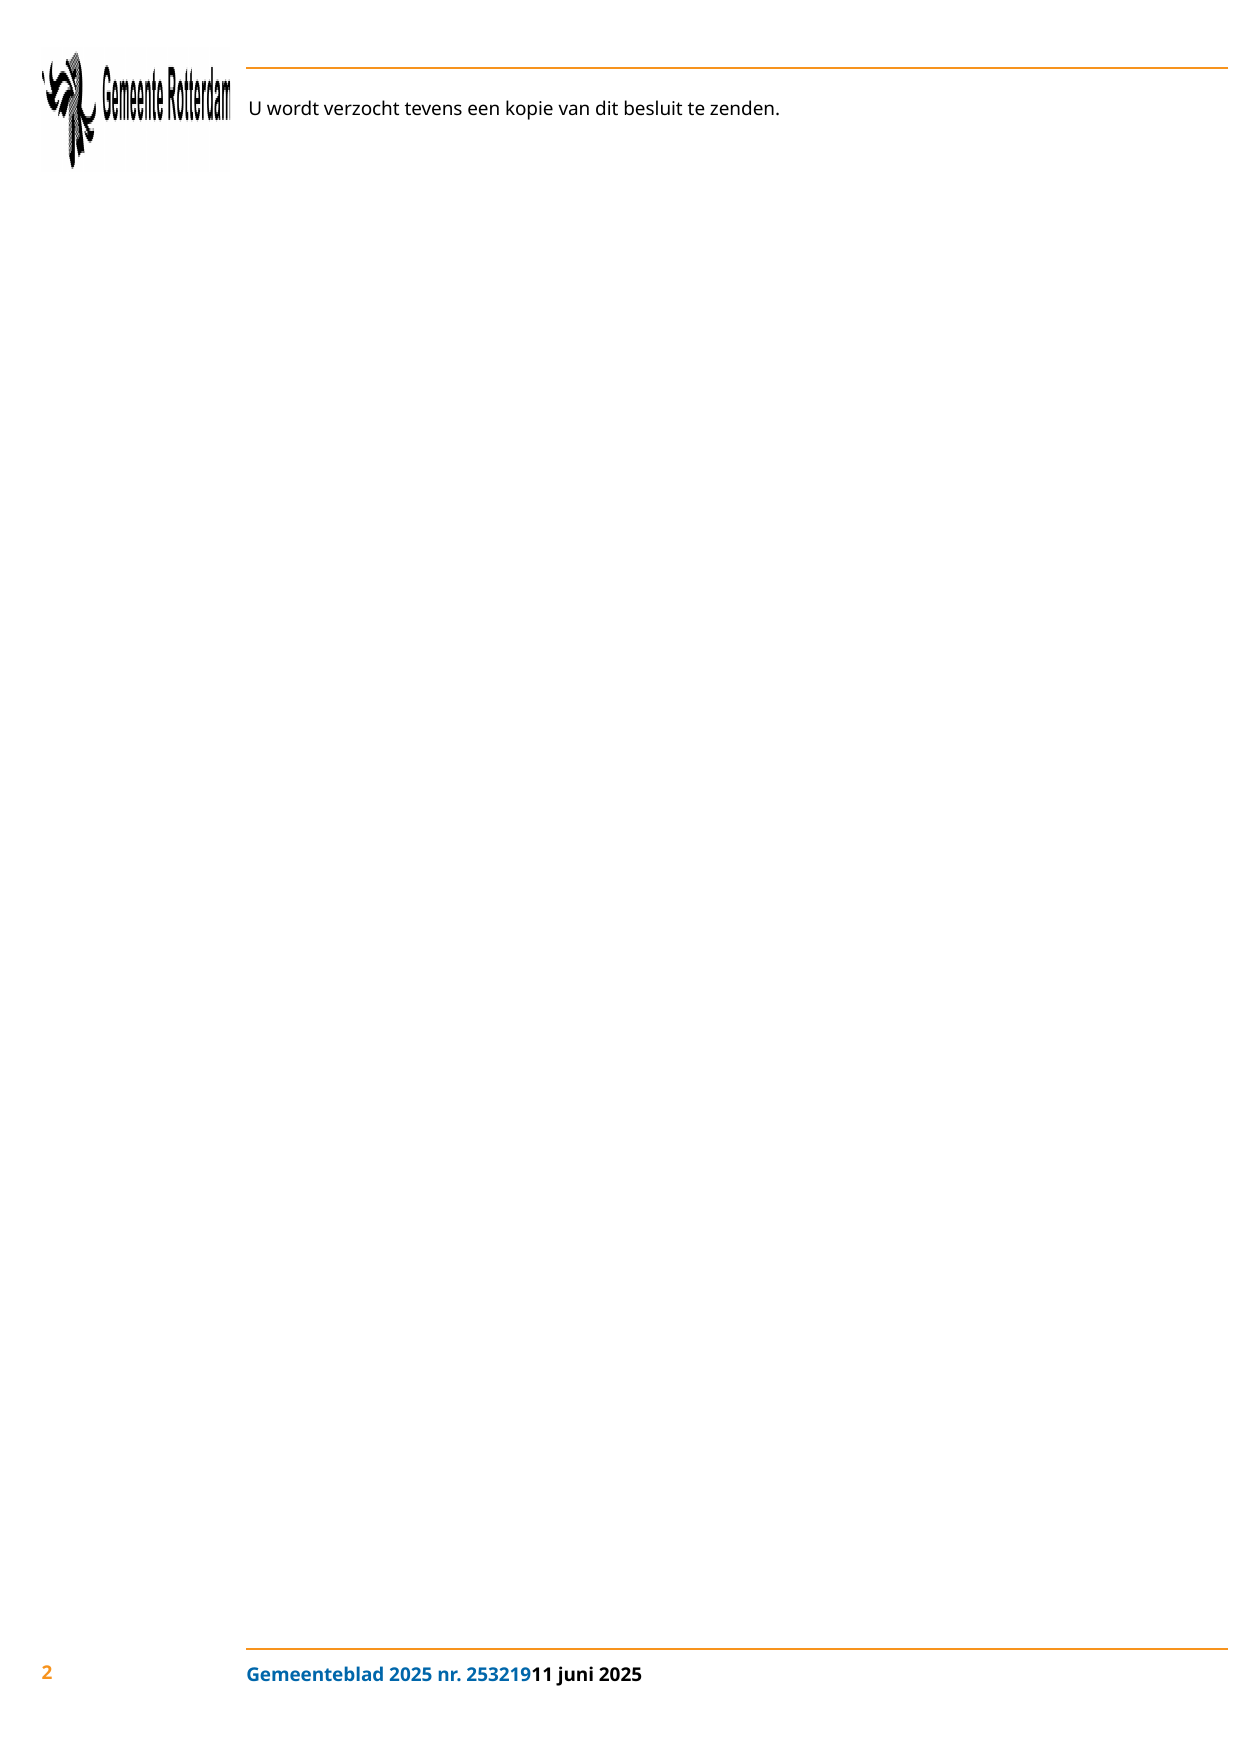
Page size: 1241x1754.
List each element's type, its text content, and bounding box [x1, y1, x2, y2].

picture [41, 47, 231, 172]
text U wordt verzocht tevens een kopie van dit besluit te zenden. [248, 95, 1152, 121]
